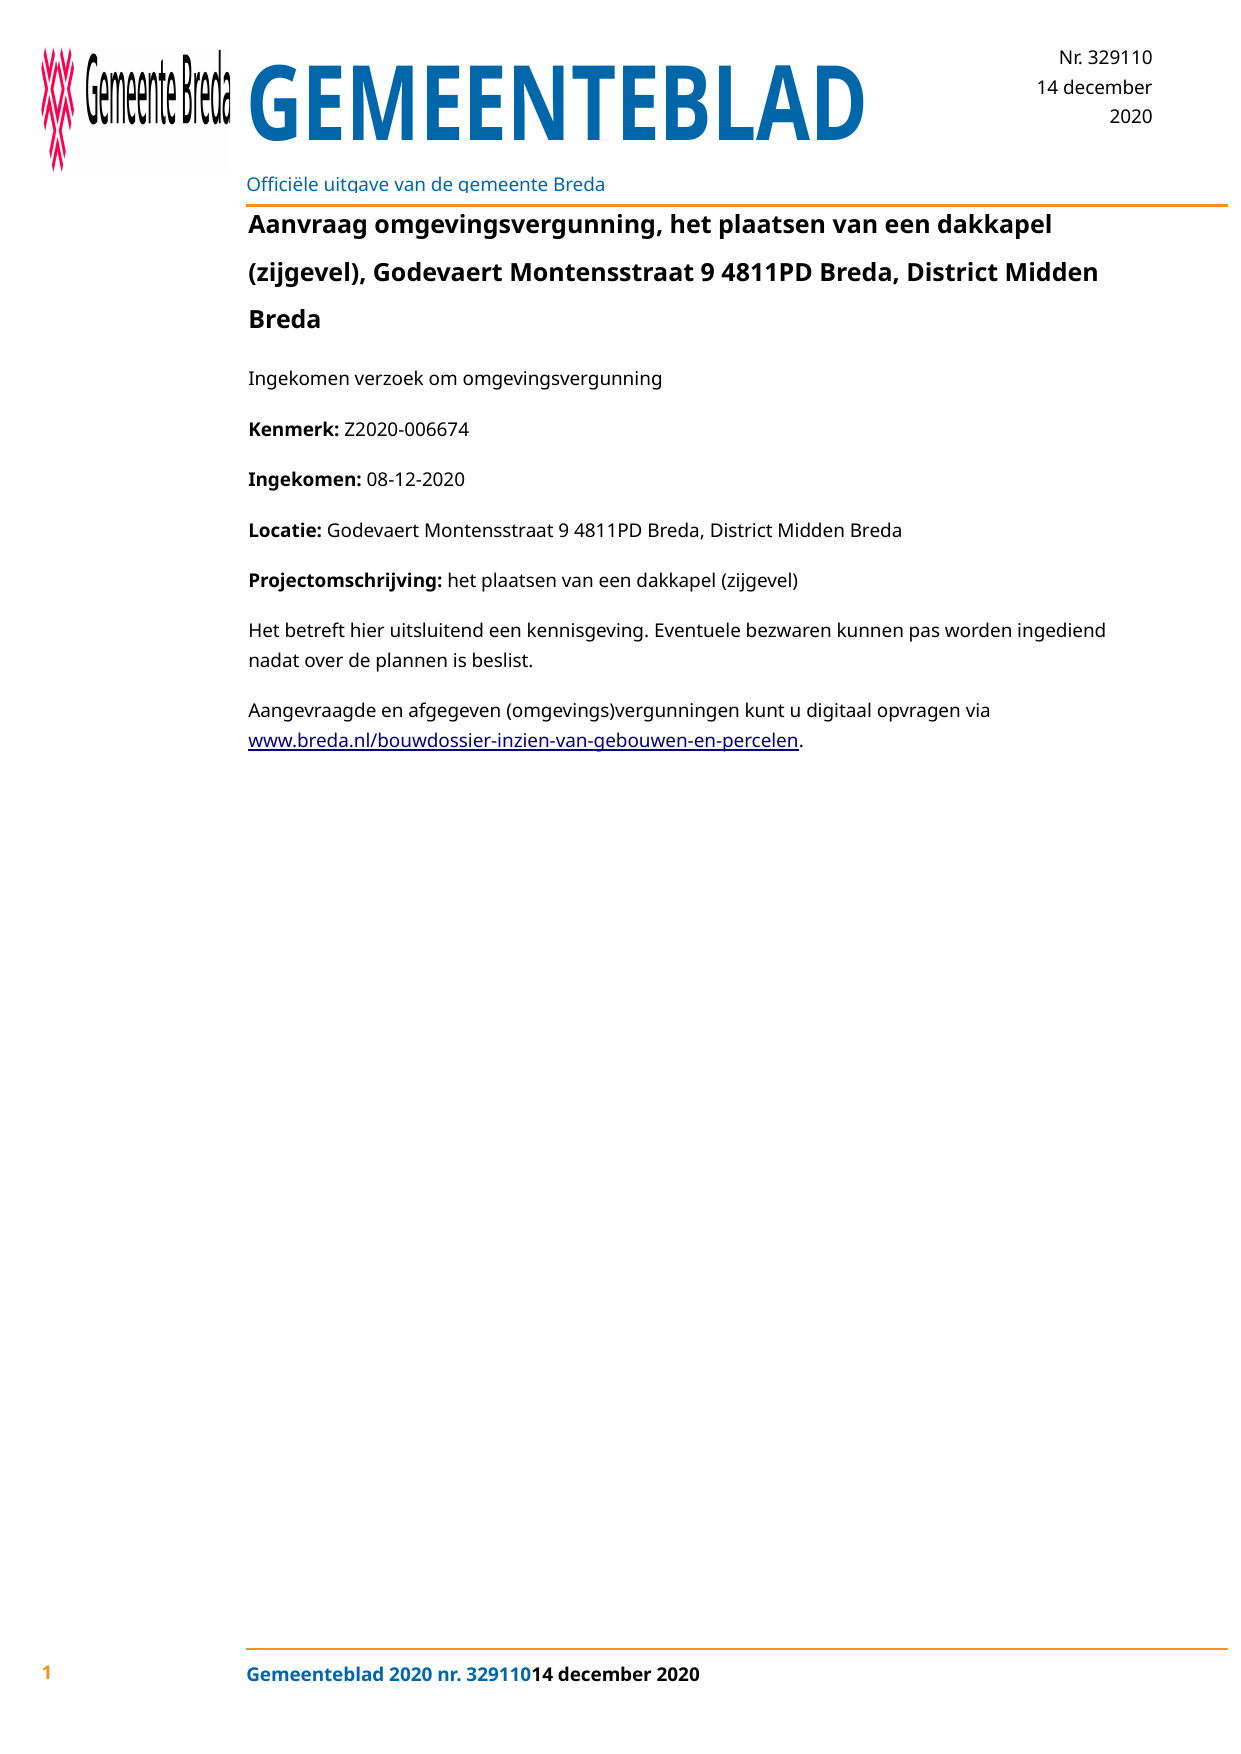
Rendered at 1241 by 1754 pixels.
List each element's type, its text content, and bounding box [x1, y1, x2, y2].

text Aangevraagde en afgegeven (omgevings)vergunningen kunt u digitaal opvragen via www.breda.nl/bouwdossier-inzien-van-gebouwen-en-percelen. [248, 698, 1152, 753]
text Ingekomen: 08-12-2020 [248, 466, 1152, 492]
text Kenmerk: Z2020-006674 [248, 416, 1152, 442]
text Locatie: Godevaert Montensstraat 9 4811PD Breda, District Midden Breda [248, 517, 1152, 542]
picture [41, 47, 231, 172]
text Projectomschrijving: het plaatsen van een dakkapel (zijgevel) [248, 567, 1152, 593]
text Aanvraag omgevingsvergunning, het plaatsen van een dakkapel (zijgevel), Godevaert Montensstraat 9 4811PD Breda, District Midden Breda [248, 207, 1152, 336]
text Ingekomen verzoek om omgevingsvergunning [248, 366, 1152, 391]
text Het betreft hier uitsluitend een kennisgeving. Eventuele bezwaren kunnen pas worden ingediend nadat over de plannen is beslist. [248, 618, 1152, 673]
